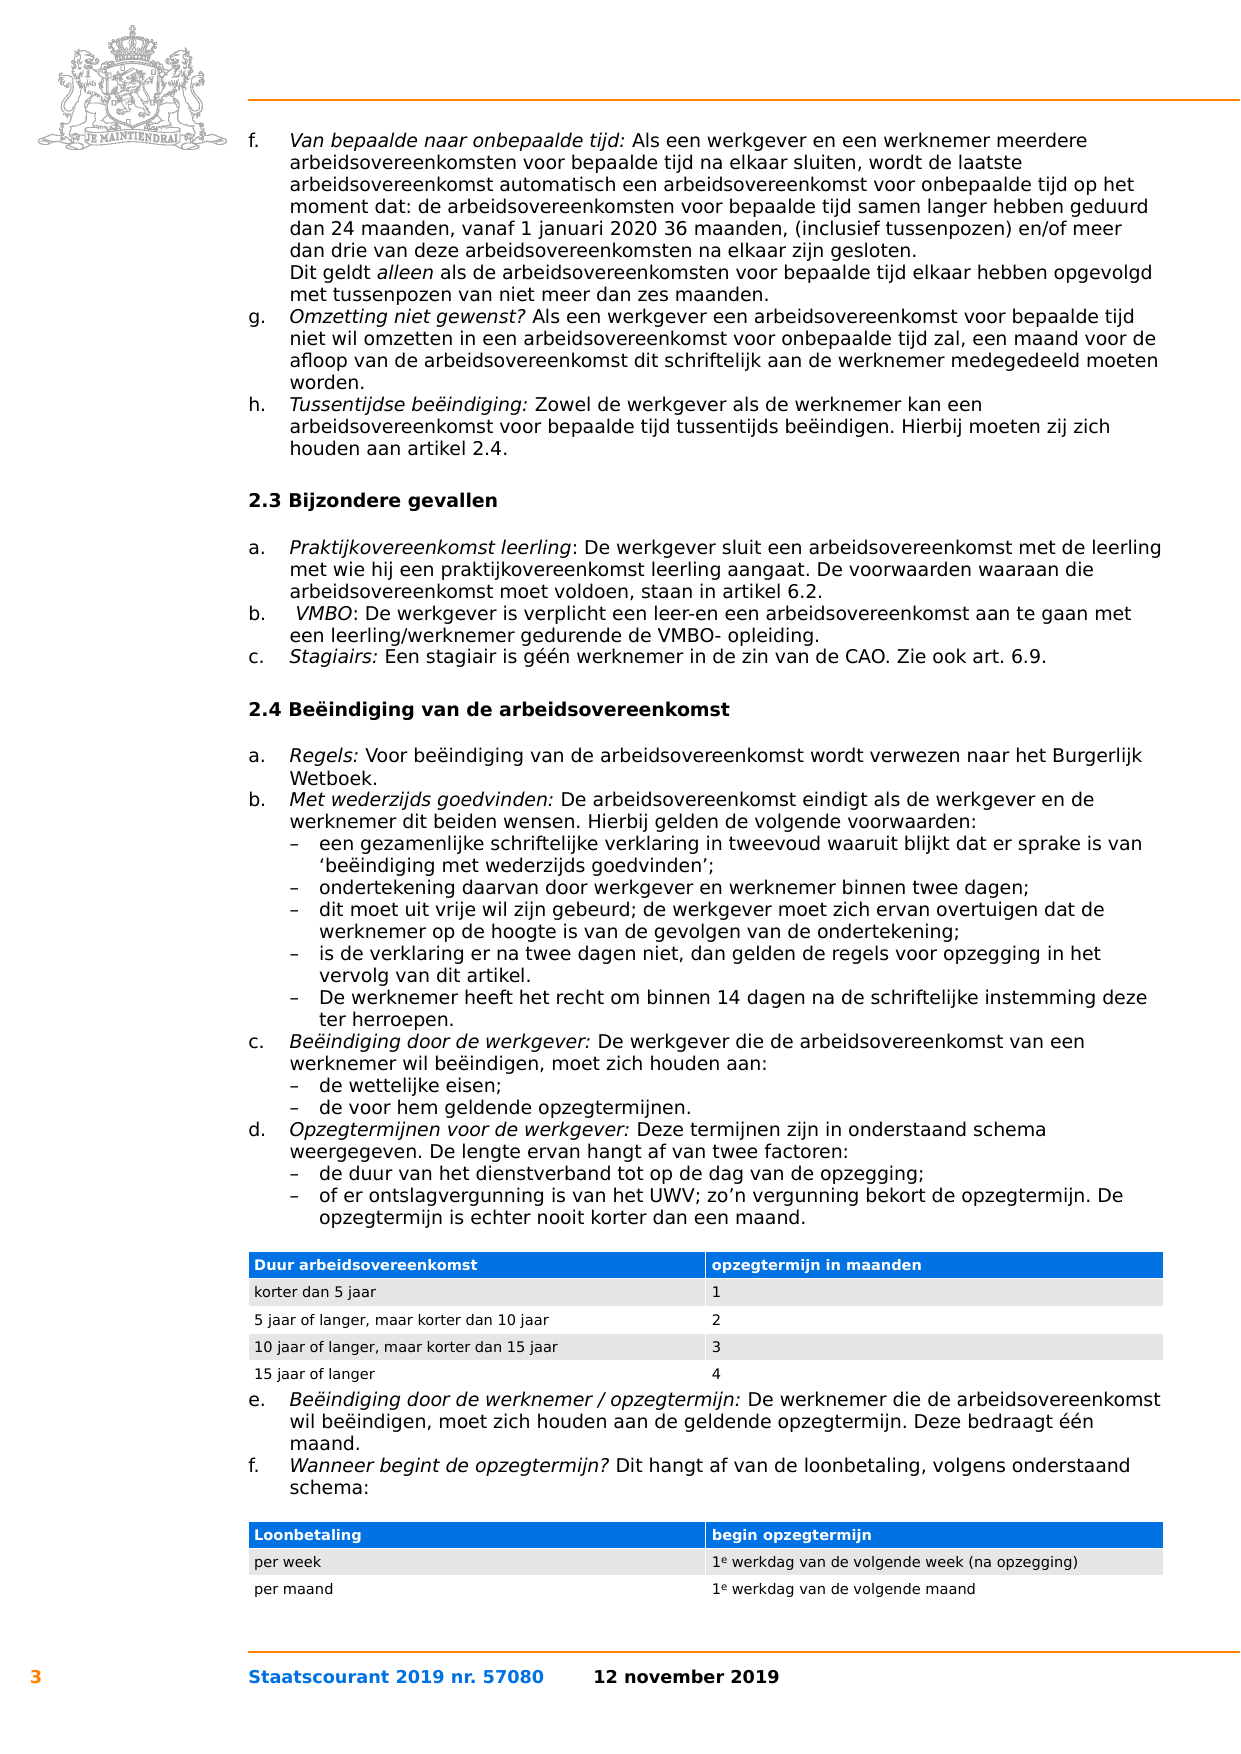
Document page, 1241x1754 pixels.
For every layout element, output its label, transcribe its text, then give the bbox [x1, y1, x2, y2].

text – dit moet uit vrije wil zijn gebeurd; de werkgever moet zich ervan overtuigen dat de werknemer op de hoogte is van de gevolgen van de ondertekening; [289, 899, 1163, 943]
table_header Duur arbeidsovereenkomst [249, 1252, 705, 1278]
text – de voor hem geldende opzegtermijnen. [289, 1097, 1163, 1119]
text a. Praktijkovereenkomst leerling: De werkgever sluit een arbeidsovereenkomst met de leerling met wie hij een praktijkovereenkomst leerling aangaat. De voorwaarden waaraan die arbeidsovereenkomst moet voldoen, staan in artikel 6.2. [248, 537, 1163, 602]
text – ondertekening daarvan door werkgever en werknemer binnen twee dagen; [289, 877, 1163, 899]
table_cell 1e werkdag van de volgende week (na opzegging) [706, 1549, 1163, 1575]
text f. Wanneer begint de opzegtermijn? Dit hangt af van de loonbetaling, volgens onderstaand schema: [248, 1455, 1163, 1499]
table_header opzegtermijn in maanden [706, 1252, 1163, 1278]
subtitle 2.3 Bijzondere gevallen [248, 489, 1163, 512]
text c. Stagiairs: Een stagiair is géén werknemer in de zin van de CAO. Zie ook art. 6.9. [248, 646, 1163, 668]
table_cell 3 [706, 1334, 1163, 1360]
table_header begin opzegtermijn [706, 1522, 1163, 1548]
text – De werknemer heeft het recht om binnen 14 dagen na de schriftelijke instemming deze ter herroepen. [289, 987, 1163, 1031]
table_cell per maand [249, 1576, 705, 1603]
text b. Met wederzijds goedvinden: De arbeidsovereenkomst eindigt als de werkgever en de werknemer dit beiden wensen. Hierbij gelden de volgende voorwaarden: [248, 789, 1163, 833]
table_cell 1 [706, 1279, 1163, 1306]
table_cell 4 [706, 1361, 1163, 1388]
text a. Regels: Voor beëindiging van de arbeidsovereenkomst wordt verwezen naar het Burgerlijk Wetboek. [248, 745, 1163, 789]
text h. Tussentijdse beëindiging: Zowel de werkgever als de werknemer kan een arbeidsovereenkomst voor bepaalde tijd tussentijds beëindigen. Hierbij moeten zij zich houden aan artikel 2.4. [248, 394, 1163, 459]
text f. Van bepaalde naar onbepaalde tijd: Als een werkgever en een werknemer meerdere arbeidsovereenkomsten voor bepaalde tijd na elkaar sluiten, wordt de laatste arbeidsovereenkomst automatisch een arbeidsovereenkomst voor onbepaalde tijd op het moment dat: de arbeidsovereenkomsten voor bepaalde tijd samen langer hebben geduurd dan 24 maanden, vanaf 1 januari 2020 36 maanden, (inclusief tussenpozen) en/of meer dan drie van deze arbeidsovereenkomsten na elkaar zijn gesloten. [248, 130, 1163, 262]
text b. VMBO: De werkgever is verplicht een leer-en een arbeidsovereenkomst aan te gaan met een leerling/werknemer gedurende de VMBO- opleiding. [248, 602, 1163, 646]
table_cell per week [249, 1549, 705, 1575]
table_header Loonbetaling [249, 1522, 705, 1548]
text c. Beëindiging door de werkgever: De werkgever die de arbeidsovereenkomst van een werknemer wil beëindigen, moet zich houden aan: [248, 1031, 1163, 1075]
table_cell 5 jaar of langer, maar korter dan 10 jaar [249, 1307, 705, 1333]
picture [38, 25, 227, 150]
text g. Omzetting niet gewenst? Als een werkgever een arbeidsovereenkomst voor bepaalde tijd niet wil omzetten in een arbeidsovereenkomst voor onbepaalde tijd zal, een maand voor de afloop van de arbeidsovereenkomst dit schriftelijk aan de werknemer medegedeeld moeten worden. [248, 306, 1163, 394]
table_cell 1e werkdag van de volgende maand [706, 1576, 1163, 1603]
text d. Opzegtermijnen voor de werkgever: Deze termijnen zijn in onderstaand schema weergegeven. De lengte ervan hangt af van twee factoren: [248, 1119, 1163, 1163]
text – is de verklaring er na twee dagen niet, dan gelden de regels voor opzegging in het vervolg van dit artikel. [289, 943, 1163, 987]
text – de wettelijke eisen; [289, 1075, 1163, 1097]
text e. Beëindiging door de werknemer / opzegtermijn: De werknemer die de arbeidsovereenkomst wil beëindigen, moet zich houden aan de geldende opzegtermijn. Deze bedraagt één maand. [248, 1389, 1163, 1455]
text – de duur van het dienstverband tot op de dag van de opzegging; [289, 1163, 1163, 1185]
subtitle 2.4 Beëindiging van de arbeidsovereenkomst [248, 698, 1163, 720]
table_cell 10 jaar of langer, maar korter dan 15 jaar [249, 1334, 705, 1360]
table_cell 2 [706, 1307, 1163, 1333]
text – of er ontslagvergunning is van het UWV; zo’n vergunning bekort de opzegtermijn. De opzegtermijn is echter nooit korter dan een maand. [289, 1185, 1163, 1229]
text – een gezamenlijke schriftelijke verklaring in tweevoud waaruit blijkt dat er sprake is van ‘beëindiging met wederzijds goedvinden’; [289, 833, 1163, 877]
table_cell korter dan 5 jaar [249, 1279, 705, 1306]
text Dit geldt alleen als de arbeidsovereenkomsten voor bepaalde tijd elkaar hebben opgevolgd met tussenpozen van niet meer dan zes maanden. [289, 262, 1163, 306]
table_cell 15 jaar of langer [249, 1361, 705, 1388]
